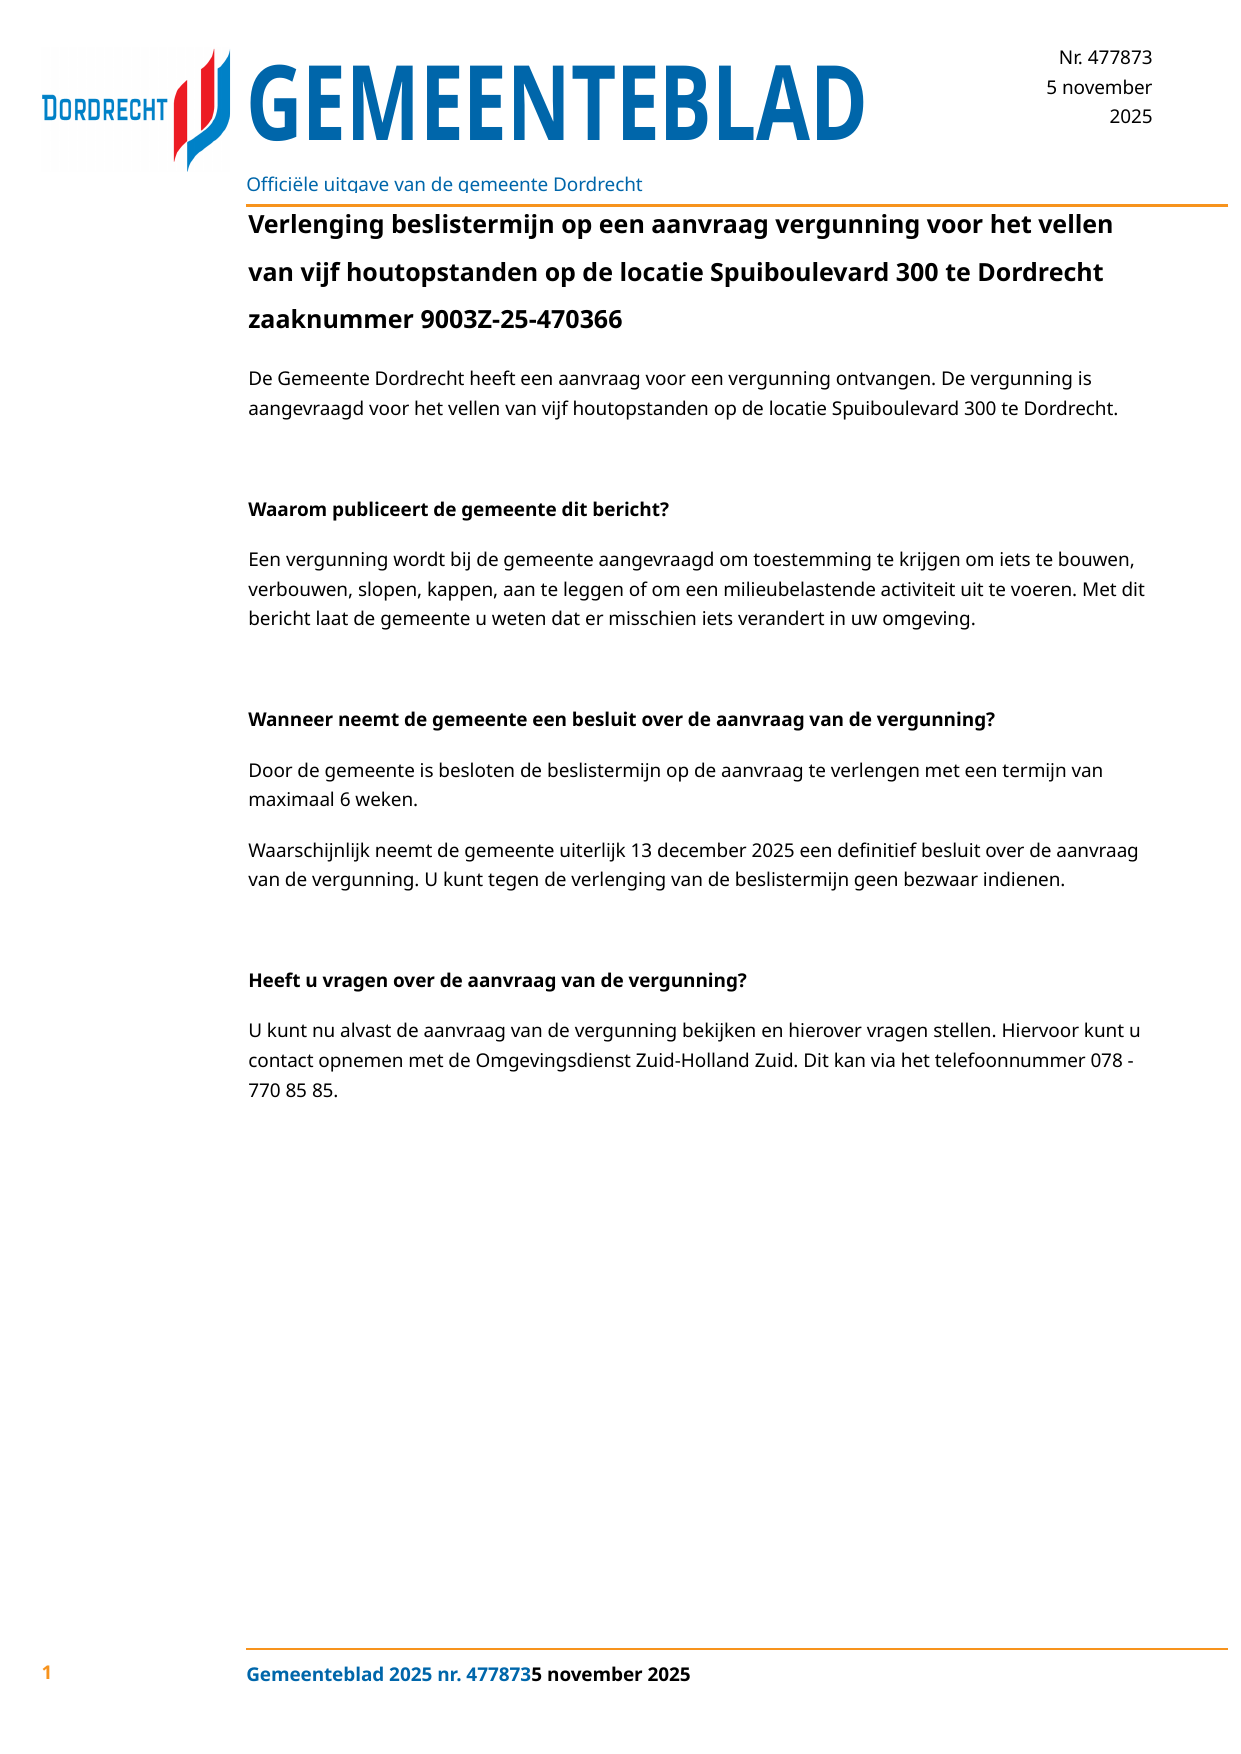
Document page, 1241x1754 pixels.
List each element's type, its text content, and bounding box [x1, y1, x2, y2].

text U kunt nu alvast de aanvraag van de vergunning bekijken en hierover vragen stellen. Hiervoor kunt u contact opnemen met de Omgevingsdienst Zuid-Holland Zuid. Dit kan via het telefoonnummer 078 - 770 85 85. [248, 1018, 1152, 1102]
text Een vergunning wordt bij de gemeente aangevraagd om toestemming te krijgen om iets te bouwen, verbouwen, slopen, kappen, aan te leggen of om een milieubelastende activiteit uit te voeren. Met dit bericht laat de gemeente u weten dat er misschien iets verandert in uw omgeving. [248, 546, 1152, 631]
text Door de gemeente is besloten de beslistermijn op de aanvraag te verlengen met een termijn van maximaal 6 weken. [248, 757, 1152, 812]
text Wanneer neemt de gemeente een besluit over de aanvraag van de vergunning? [248, 706, 1152, 732]
text Waarschijnlijk neemt de gemeente uiterlijk 13 december 2025 een definitief besluit over de aanvraag van de vergunning. U kunt tegen de verlenging van de beslistermijn geen bezwaar indienen. [248, 837, 1152, 892]
picture [41, 47, 231, 172]
text De Gemeente Dordrecht heeft een aanvraag voor een vergunning ontvangen. De vergunning is aangevraagd voor het vellen van vijf houtopstanden op de locatie Spuiboulevard 300 te Dordrecht. [248, 366, 1152, 421]
text Heeft u vragen over de aanvraag van de vergunning? [248, 967, 1152, 993]
text Waarom publiceert de gemeente dit bericht? [248, 496, 1152, 522]
text Verlenging beslistermijn op een aanvraag vergunning voor het vellen van vijf houtopstanden op de locatie Spuiboulevard 300 te Dordrecht zaaknummer 9003Z-25-470366 [248, 207, 1152, 336]
